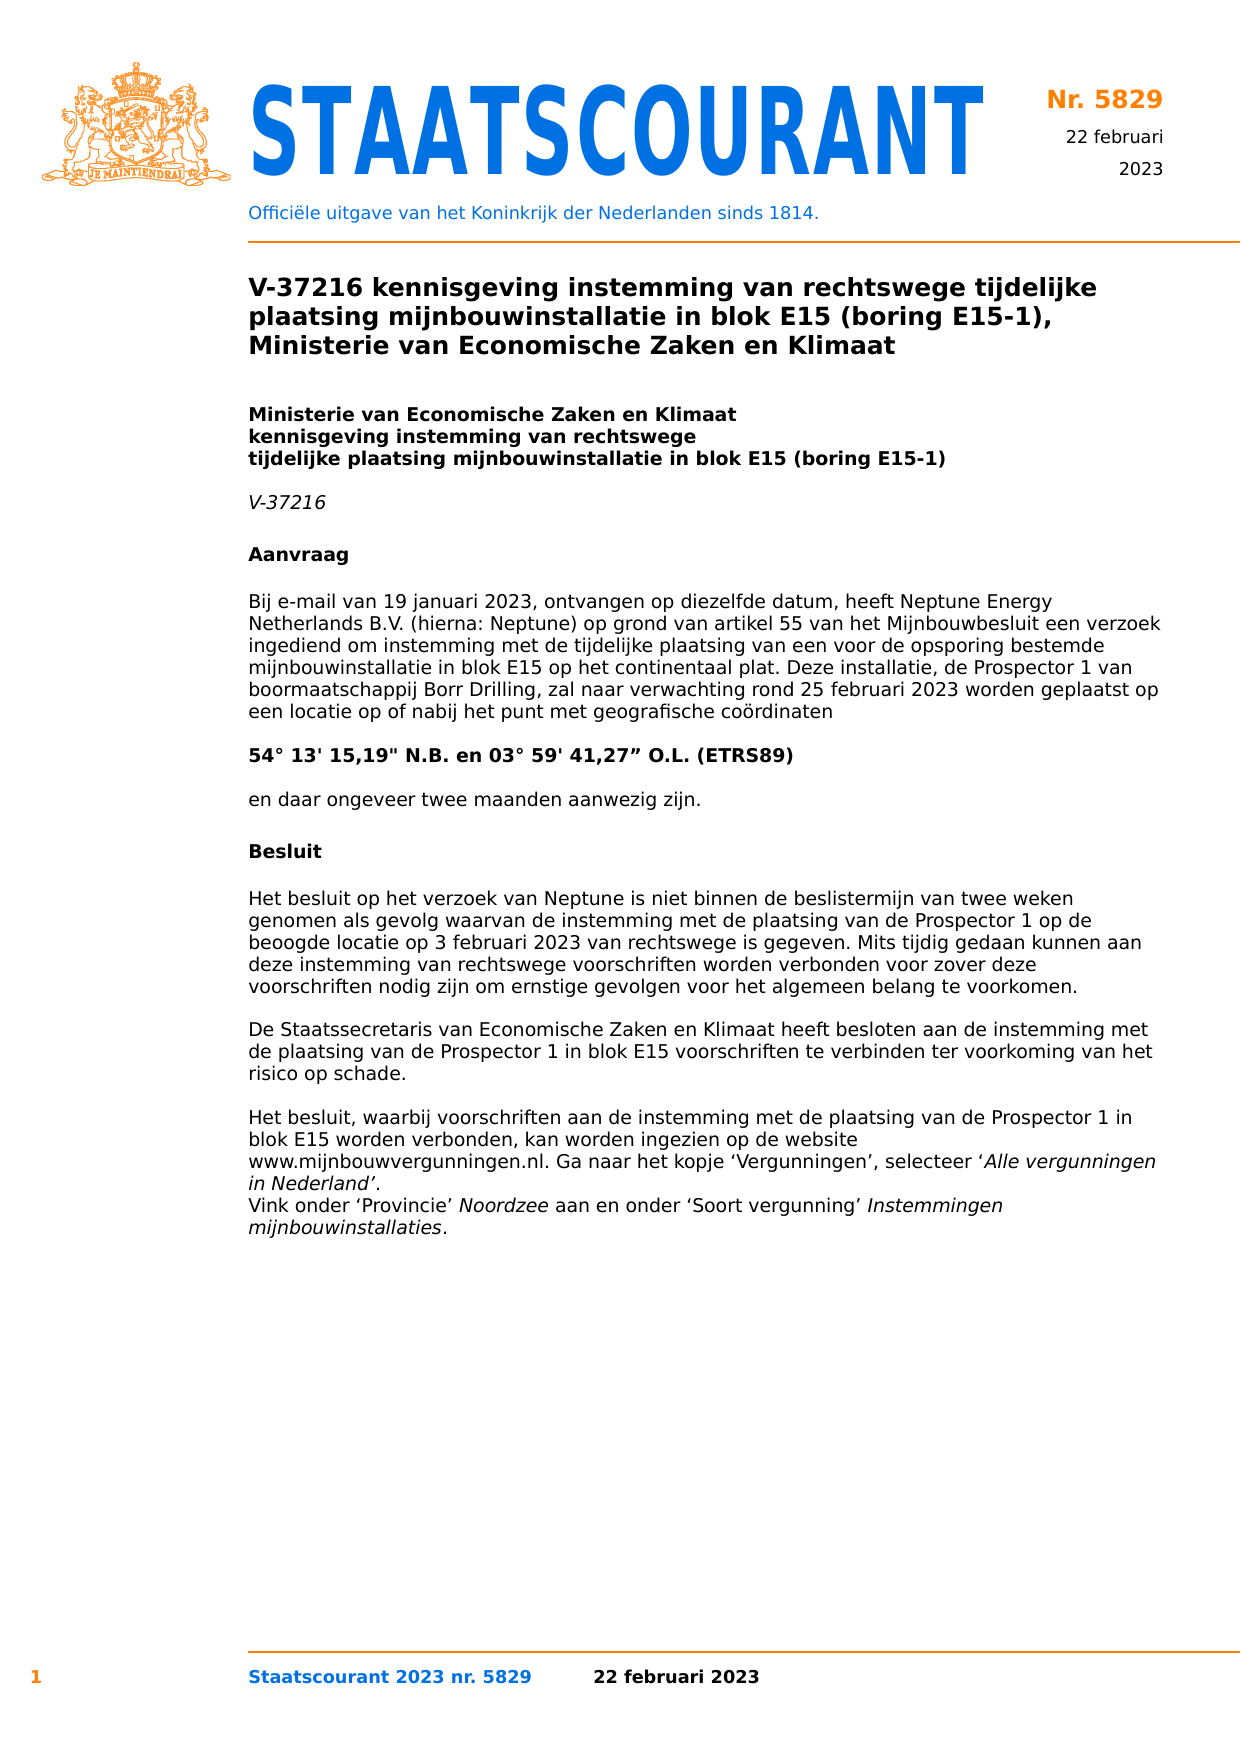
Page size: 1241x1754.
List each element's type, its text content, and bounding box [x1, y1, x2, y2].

text tijdelijke plaatsing mijnbouwinstallatie in blok E15 (boring E15-1) [248, 448, 1163, 470]
subtitle Aanvraag [248, 544, 1163, 566]
table_header Nr. 5829 [998, 62, 1240, 121]
table_cell 2023 [998, 153, 1240, 203]
table_header [25, 62, 248, 241]
table_cell 22 februari [998, 121, 1240, 153]
text en daar ongeveer twee maanden aanwezig zijn. [248, 789, 1163, 811]
text De Staatssecretaris van Economische Zaken en Klimaat heeft besloten aan de instemming met de plaatsing van de Prospector 1 in blok E15 voorschriften te verbinden ter voorkoming van het risico op schade. [248, 1019, 1163, 1085]
text 54° 13' 15,19" N.B. en 03° 59' 41,27” O.L. (ETRS89) [248, 745, 1163, 767]
text Het besluit, waarbij voorschriften aan de instemming met de plaatsing van de Prospector 1 in blok E15 worden verbonden, kan worden ingezien op de website www.mijnbouwvergunningen.nl. Ga naar het kopje ‘Vergunningen’, selecteer ‘Alle vergunningen in Nederland’. [248, 1107, 1163, 1195]
text Ministerie van Economische Zaken en Klimaat [248, 404, 1163, 426]
text Bij e-mail van 19 januari 2023, ontvangen op diezelfde datum, heeft Neptune Energy Netherlands B.V. (hierna: Neptune) op grond van artikel 55 van het Mijnbouwbesluit een verzoek ingediend om instemming met de tijdelijke plaatsing van een voor de opsporing bestemde mijnbouwinstallatie in blok E15 op het continentaal plat. Deze installatie, de Prospector 1 van boormaatschappij Borr Drilling, zal naar verwachting rond 25 februari 2023 worden geplaatst op een locatie op of nabij het punt met geografische coördinaten [248, 591, 1163, 723]
table_cell Officiële uitgave van het Koninkrijk der Nederlanden sinds 1814. [248, 203, 1240, 241]
picture [41, 62, 231, 186]
text Vink onder ‘Provincie’ Noordzee aan en onder ‘Soort vergunning’ Instemmingen mijnbouwinstallaties. [248, 1195, 1163, 1239]
subtitle V-37216 kennisgeving instemming van rechtswege tijdelijke plaatsing mijnbouwinstallatie in blok E15 (boring E15-1), Ministerie van Economische Zaken en Klimaat [248, 273, 1163, 361]
table_header STAATSCOURANT [248, 62, 998, 203]
subtitle Besluit [248, 841, 1163, 863]
text V-37216 [248, 492, 1163, 514]
text Het besluit op het verzoek van Neptune is niet binnen de beslistermijn van twee weken genomen als gevolg waarvan de instemming met de plaatsing van de Prospector 1 op de beoogde locatie op 3 februari 2023 van rechtswege is gegeven. Mits tijdig gedaan kunnen aan deze instemming van rechtswege voorschriften worden verbonden voor zover deze voorschriften nodig zijn om ernstige gevolgen voor het algemeen belang te voorkomen. [248, 888, 1163, 997]
text kennisgeving instemming van rechtswege [248, 426, 1163, 448]
